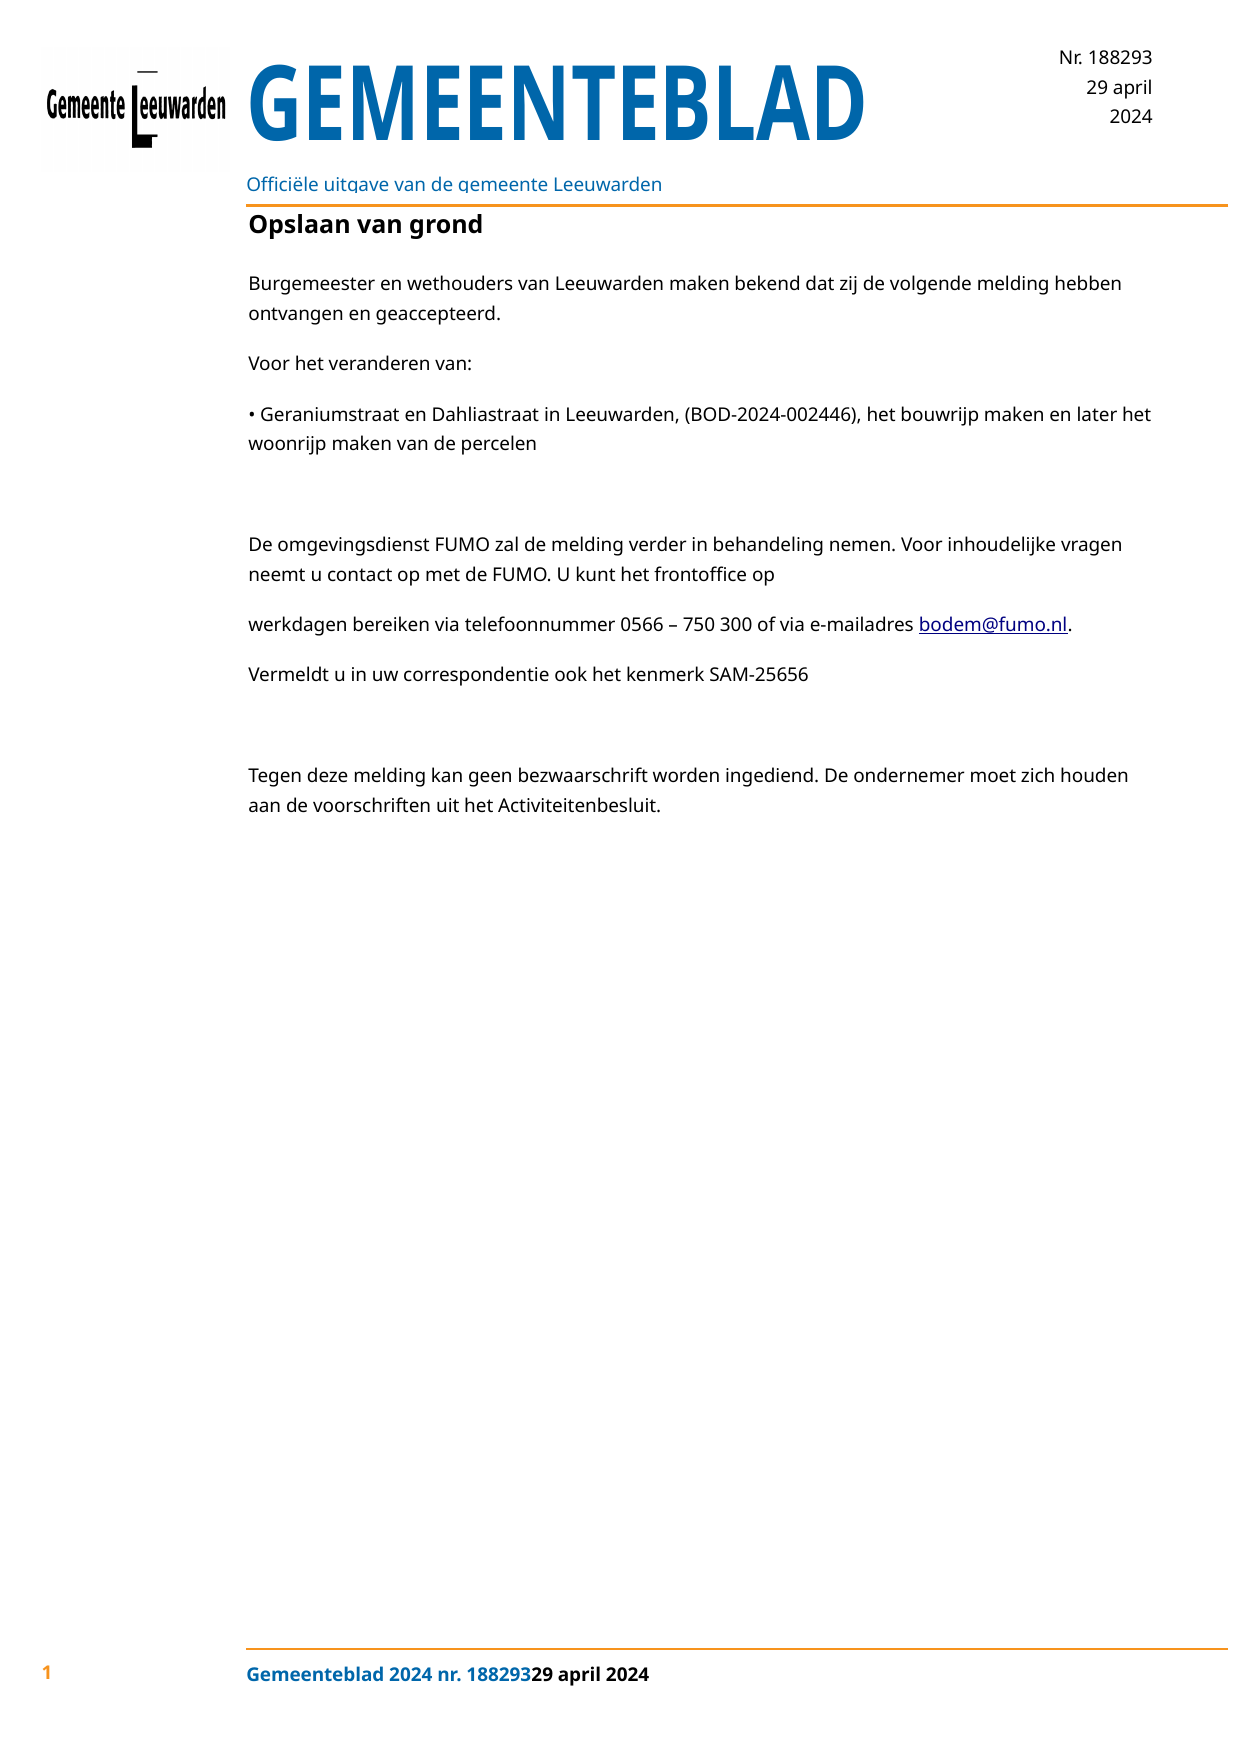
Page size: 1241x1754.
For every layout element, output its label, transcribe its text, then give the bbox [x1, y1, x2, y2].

text Voor het veranderen van: [248, 350, 1152, 376]
picture [41, 47, 231, 172]
text werkdagen bereiken via telefoonnummer 0566 – 750 300 of via e-mailadres bodem@fumo.nl. [248, 611, 1152, 637]
text Burgemeester en wethouders van Leeuwarden maken bekend dat zij de volgende melding hebben ontvangen en geaccepteerd. [248, 270, 1152, 326]
text Tegen deze melding kan geen bezwaarschrift worden ingediend. De ondernemer moet zich houden aan de voorschriften uit het Activiteitenbesluit. [248, 762, 1152, 818]
text Vermeldt u in uw correspondentie ook het kenmerk SAM-25656 [248, 662, 1152, 687]
text Opslaan van grond [248, 207, 1152, 241]
text De omgevingsdienst FUMO zal de melding verder in behandeling nemen. Voor inhoudelijke vragen neemt u contact op met de FUMO. U kunt het frontoffice op [248, 531, 1152, 586]
text • Geraniumstraat en Dahliastraat in Leeuwarden, (BOD-2024-002446), het bouwrijp maken en later het woonrijp maken van de percelen [248, 401, 1152, 456]
